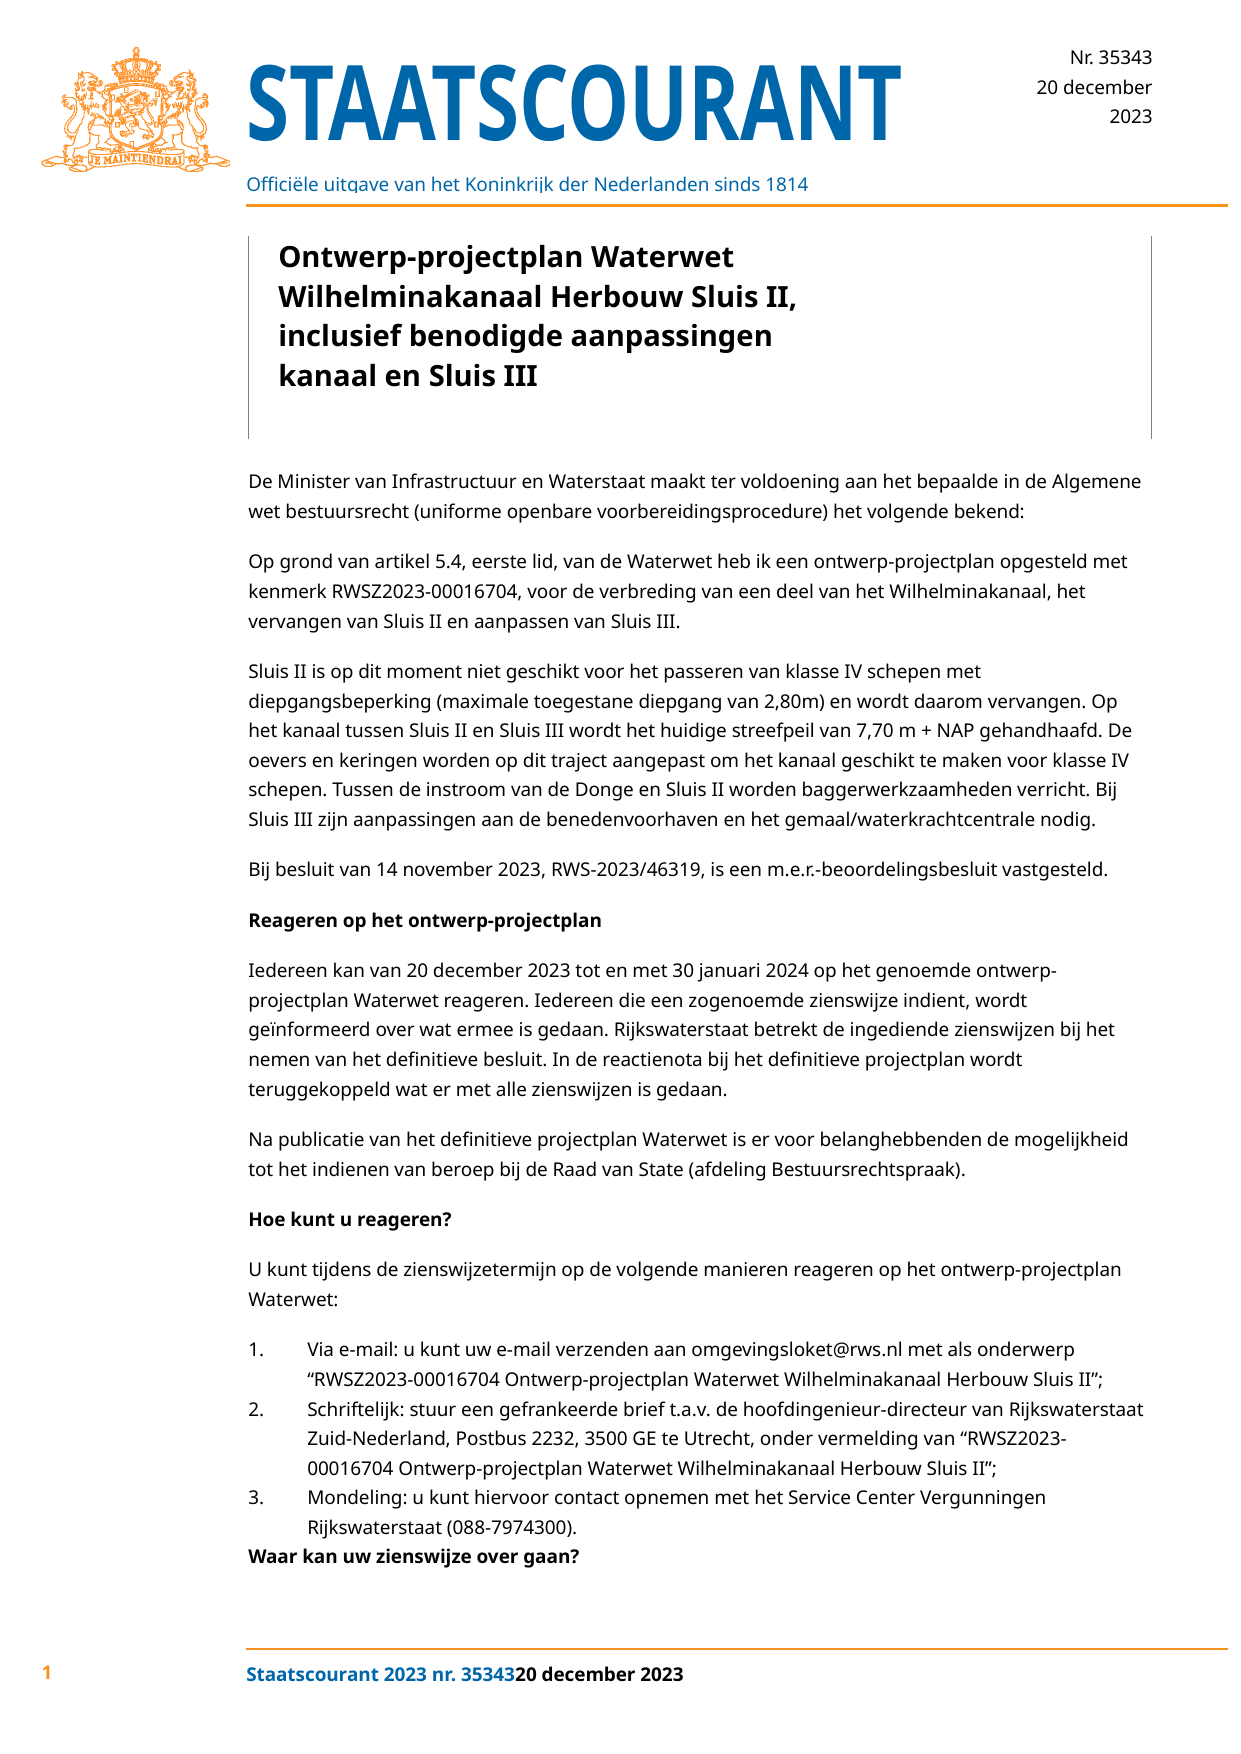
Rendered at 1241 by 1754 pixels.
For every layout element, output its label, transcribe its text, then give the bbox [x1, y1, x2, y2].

picture [912, 236, 1090, 414]
list Via e-mail: u kunt uw e-mail verzenden aan omgevingsloket@rws.nl met als onderwerp “RWSZ2023-00016704 Ontwerp-projectplan Waterwet Wilhelminakanaal Herbouw Sluis II”; [248, 1337, 1152, 1392]
table_header [1090, 236, 1151, 413]
text Reageren op het ontwerp-projectplan [248, 907, 1152, 933]
table_header [850, 236, 912, 413]
text Bij besluit van 14 november 2023, RWS-2023/46319, is een m.e.r.-beoordelingsbesluit vastgesteld. [248, 857, 1152, 882]
text De Minister van Infrastructuur en Waterstaat maakt ter voldoening aan het bepaalde in de Algemene wet bestuursrecht (uniforme openbare voorbereidingsprocedure) het volgende bekend: [248, 469, 1152, 524]
text Na publicatie van het definitieve projectplan Waterwet is er voor belanghebbenden de mogelijkheid tot het indienen van beroep bij de Raad van State (afdeling Bestuursrechtspraak). [248, 1126, 1152, 1181]
text Hoe kunt u reageren? [248, 1206, 1152, 1232]
table_header Ontwerp-projectplan Waterwet Wilhelminakanaal Herbouw Sluis II, inclusief benodigde aanpassingen kanaal en Sluis III [249, 236, 850, 439]
text Waar kan uw zienswijze over gaan? [248, 1544, 1152, 1569]
text U kunt tijdens de zienswijzetermijn op de volgende manieren reageren op het ontwerp-projectplan Waterwet: [248, 1257, 1152, 1312]
list Mondeling: u kunt hiervoor contact opnemen met het Service Center Vergunningen Rijkswaterstaat (088-7974300). [248, 1484, 1152, 1540]
picture [41, 47, 231, 172]
table_header [850, 414, 1151, 439]
text Op grond van artikel 5.4, eerste lid, van de Waterwet heb ik een ontwerp-projectplan opgesteld met kenmerk RWSZ2023-00016704, voor de verbreding van een deel van het Wilhelminakanaal, het vervangen van Sluis II en aanpassen van Sluis III. [248, 549, 1152, 633]
list Schriftelijk: stuur een gefrankeerde brief t.a.v. de hoofdingenieur-directeur van Rijkswaterstaat Zuid-Nederland, Postbus 2232, 3500 GE te Utrecht, onder vermelding van “RWSZ2023-00016704 Ontwerp-projectplan Waterwet Wilhelminakanaal Herbouw Sluis II”; [248, 1396, 1152, 1481]
text Iedereen kan van 20 december 2023 tot en met 30 januari 2024 op het genoemde ontwerp- projectplan Waterwet reageren. Iedereen die een zogenoemde zienswijze indient, wordt geïnformeerd over wat ermee is gedaan. Rijkswaterstaat betrekt de ingediende zienswijzen bij het nemen van het definitieve besluit. In de reactienota bij het definitieve projectplan wordt teruggekoppeld wat er met alle zienswijzen is gedaan. [248, 957, 1152, 1101]
text Sluis II is op dit moment niet geschikt voor het passeren van klasse IV schepen met diepgangsbeperking (maximale toegestane diepgang van 2,80m) en wordt daarom vervangen. Op het kanaal tussen Sluis II en Sluis III wordt het huidige streefpeil van 7,70 m + NAP gehandhaafd. De oevers en keringen worden op dit traject aangepast om het kanaal geschikt te maken voor klasse IV schepen. Tussen de instroom van de Donge en Sluis II worden baggerwerkzaamheden verricht. Bij Sluis III zijn aanpassingen aan de benedenvoorhaven en het gemaal/waterkrachtcentrale nodig. [248, 658, 1152, 832]
